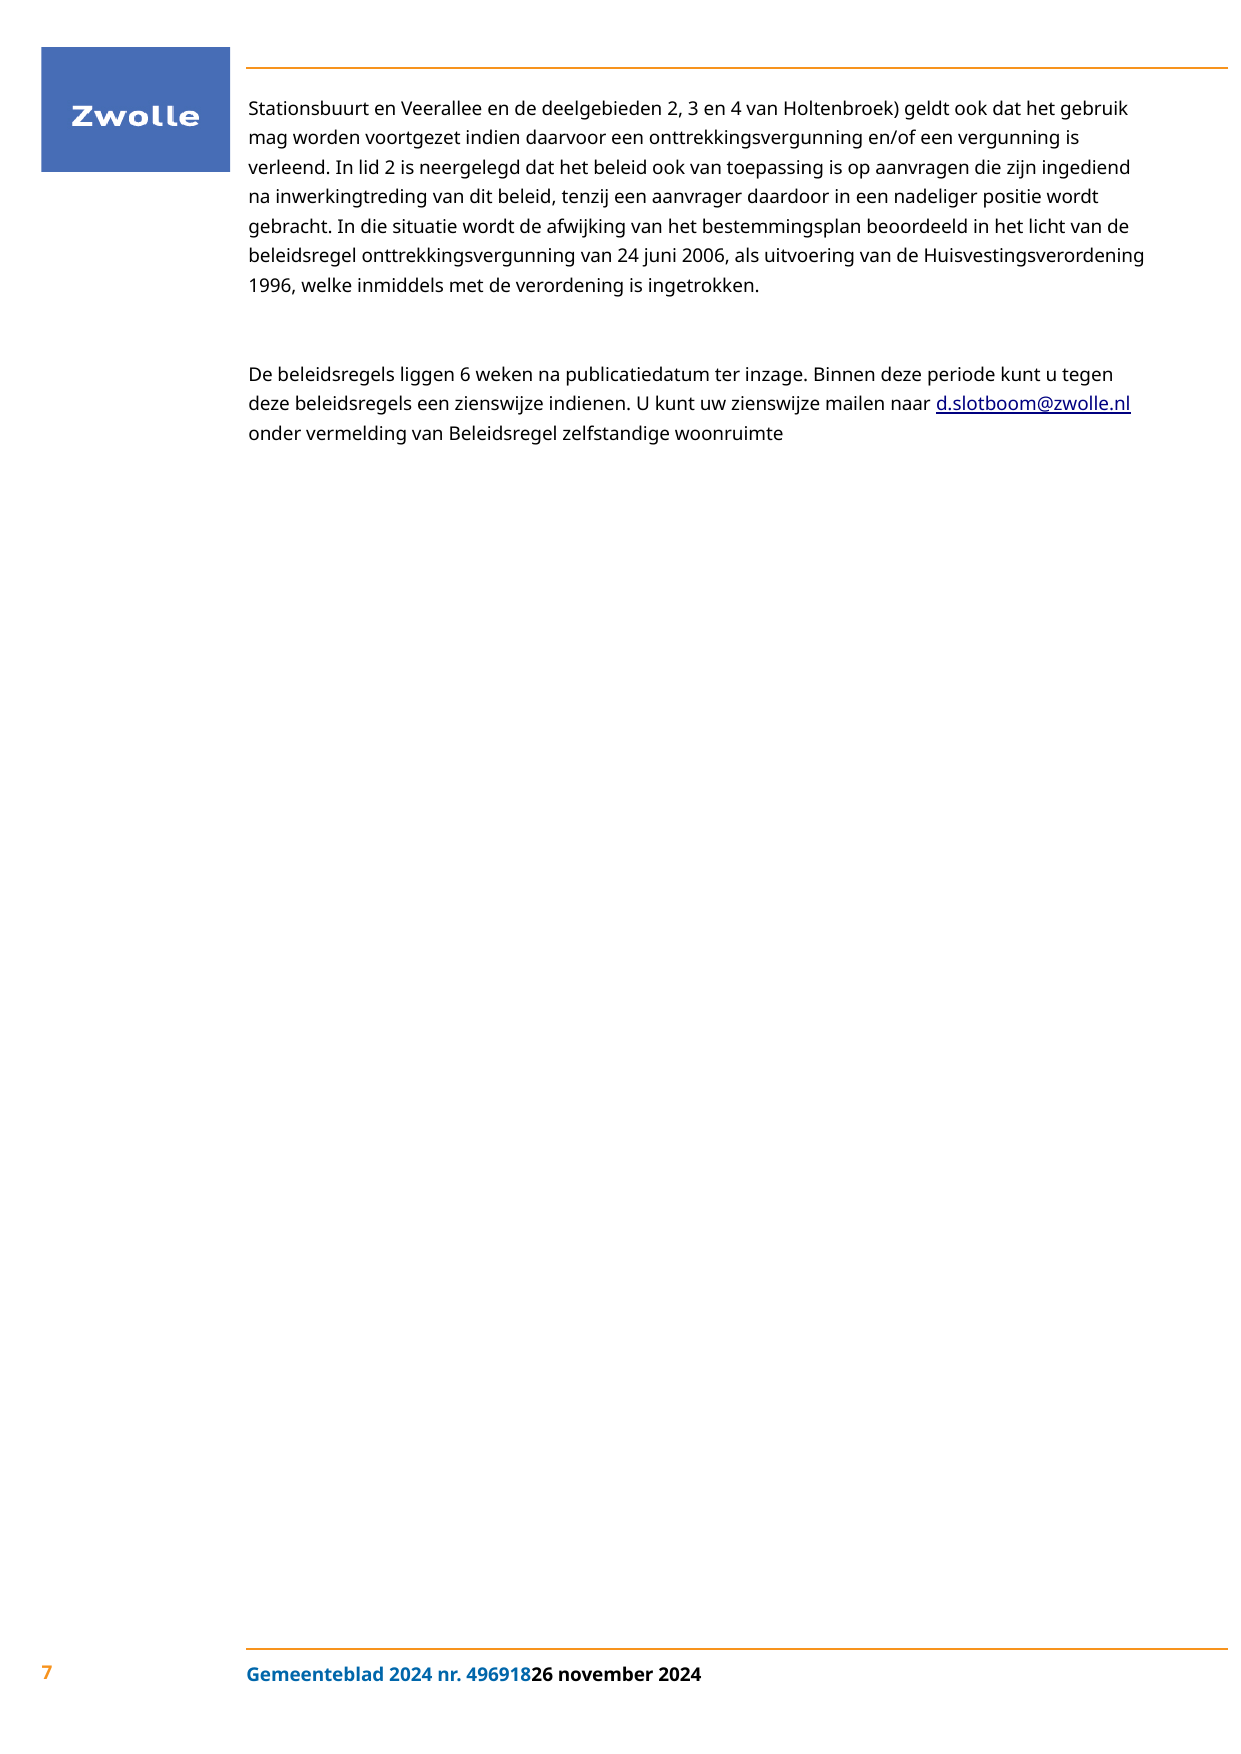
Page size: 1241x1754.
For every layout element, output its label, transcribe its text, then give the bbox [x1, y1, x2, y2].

picture [41, 47, 231, 172]
text De beleidsregels liggen 6 weken na publicatiedatum ter inzage. Binnen deze periode kunt u tegen deze beleidsregels een zienswijze indienen. U kunt uw zienswijze mailen naar d.slotboom@zwolle.nl onder vermelding van Beleidsregel zelfstandige woonruimte [248, 361, 1152, 446]
text Stationsbuurt en Veerallee en de deelgebieden 2, 3 en 4 van Holtenbroek) geldt ook dat het gebruik mag worden voortgezet indien daarvoor een onttrekkingsvergunning en/of een vergunning is verleend. In lid 2 is neergelegd dat het beleid ook van toepassing is op aanvragen die zijn ingediend na inwerkingtreding van dit beleid, tenzij een aanvrager daardoor in een nadeliger positie wordt gebracht. In die situatie wordt de afwijking van het bestemmingsplan beoordeeld in het licht van de beleidsregel onttrekkingsvergunning van 24 juni 2006, als uitvoering van de Huisvestingsverordening 1996, welke inmiddels met de verordening is ingetrokken. [248, 95, 1152, 298]
